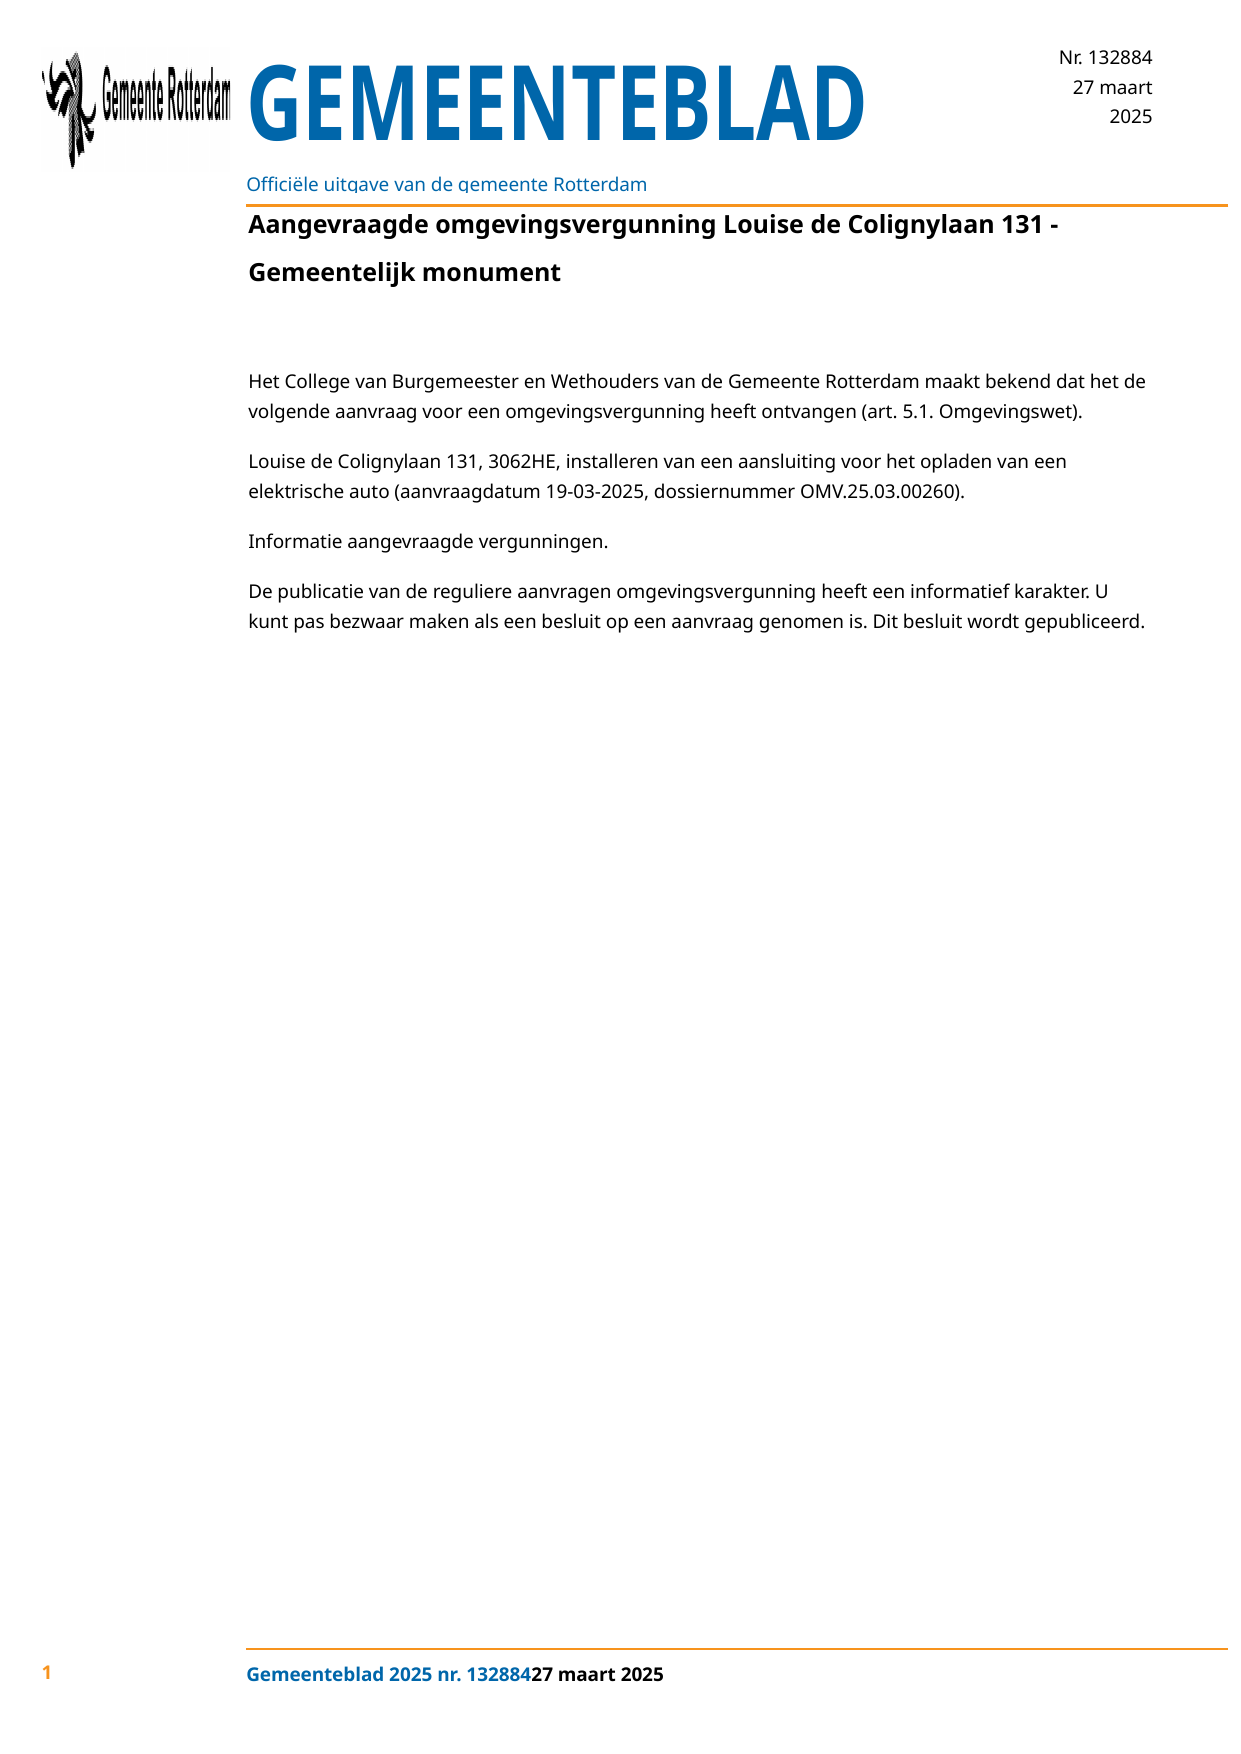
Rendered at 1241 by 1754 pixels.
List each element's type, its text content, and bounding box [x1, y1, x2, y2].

picture [41, 47, 231, 172]
text Aangevraagde omgevingsvergunning Louise de Colignylaan 131 - Gemeentelijk monument [248, 207, 1152, 288]
text Louise de Colignylaan 131, 3062HE, installeren van een aansluiting voor het opladen van een elektrische auto (aanvraagdatum 19-03-2025, dossiernummer OMV.25.03.00260). [248, 448, 1152, 504]
text Informatie aangevraagde vergunningen. [248, 528, 1152, 554]
text De publicatie van de reguliere aanvragen omgevingsvergunning heeft een informatief karakter. U kunt pas bezwaar maken als een besluit op een aanvraag genomen is. Dit besluit wordt gepubliceerd. [248, 579, 1152, 634]
text Het College van Burgemeester en Wethouders van de Gemeente Rotterdam maakt bekend dat het de volgende aanvraag voor een omgevingsvergunning heeft ontvangen (art. 5.1. Omgevingswet). [248, 368, 1152, 424]
